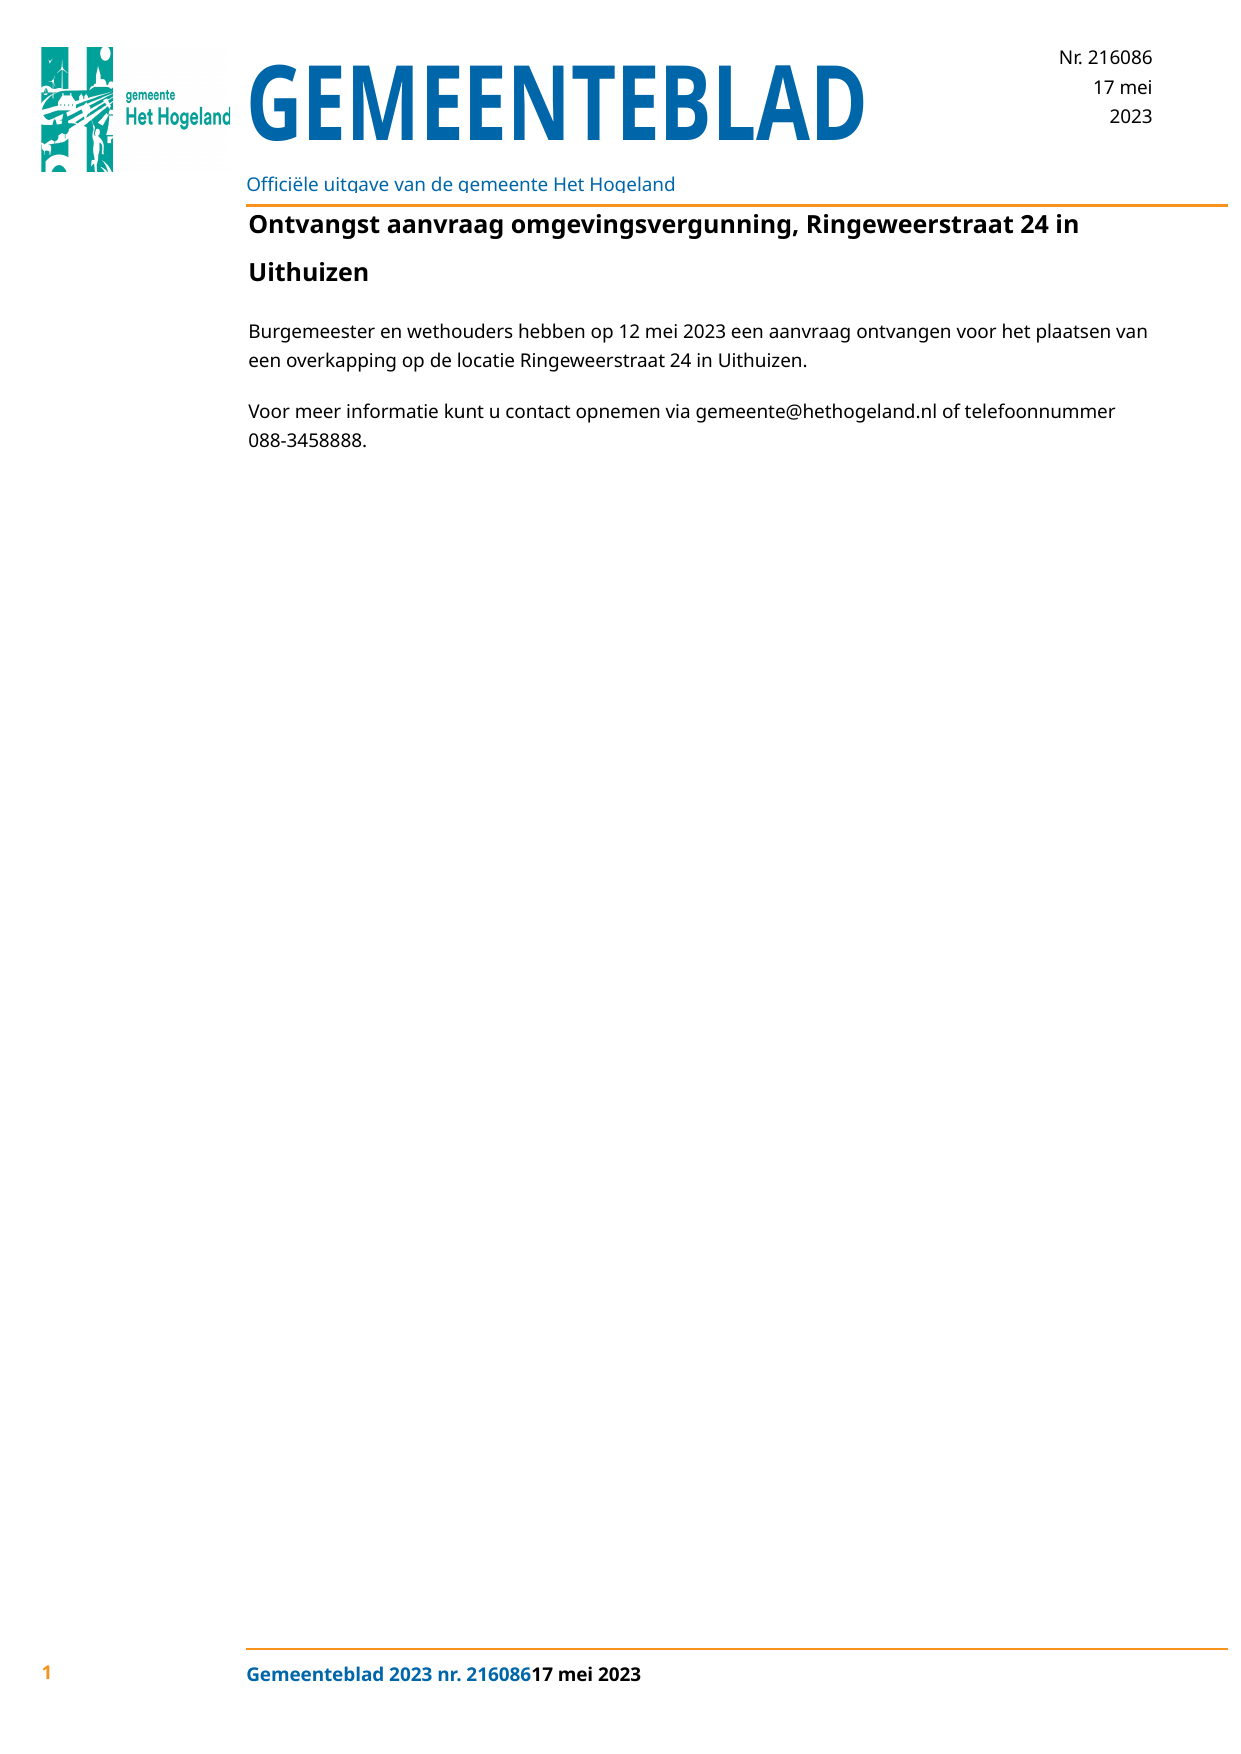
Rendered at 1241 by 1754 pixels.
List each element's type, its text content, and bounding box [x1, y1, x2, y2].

text Ontvangst aanvraag omgevingsvergunning, Ringeweerstraat 24 in Uithuizen [248, 207, 1152, 288]
text Burgemeester en wethouders hebben op 12 mei 2023 een aanvraag ontvangen voor het plaatsen van een overkapping op de locatie Ringeweerstraat 24 in Uithuizen. [248, 318, 1152, 373]
text Voor meer informatie kunt u contact opnemen via gemeente@hethogeland.nl of telefoonnummer 088-3458888. [248, 398, 1152, 453]
picture [41, 47, 231, 172]
